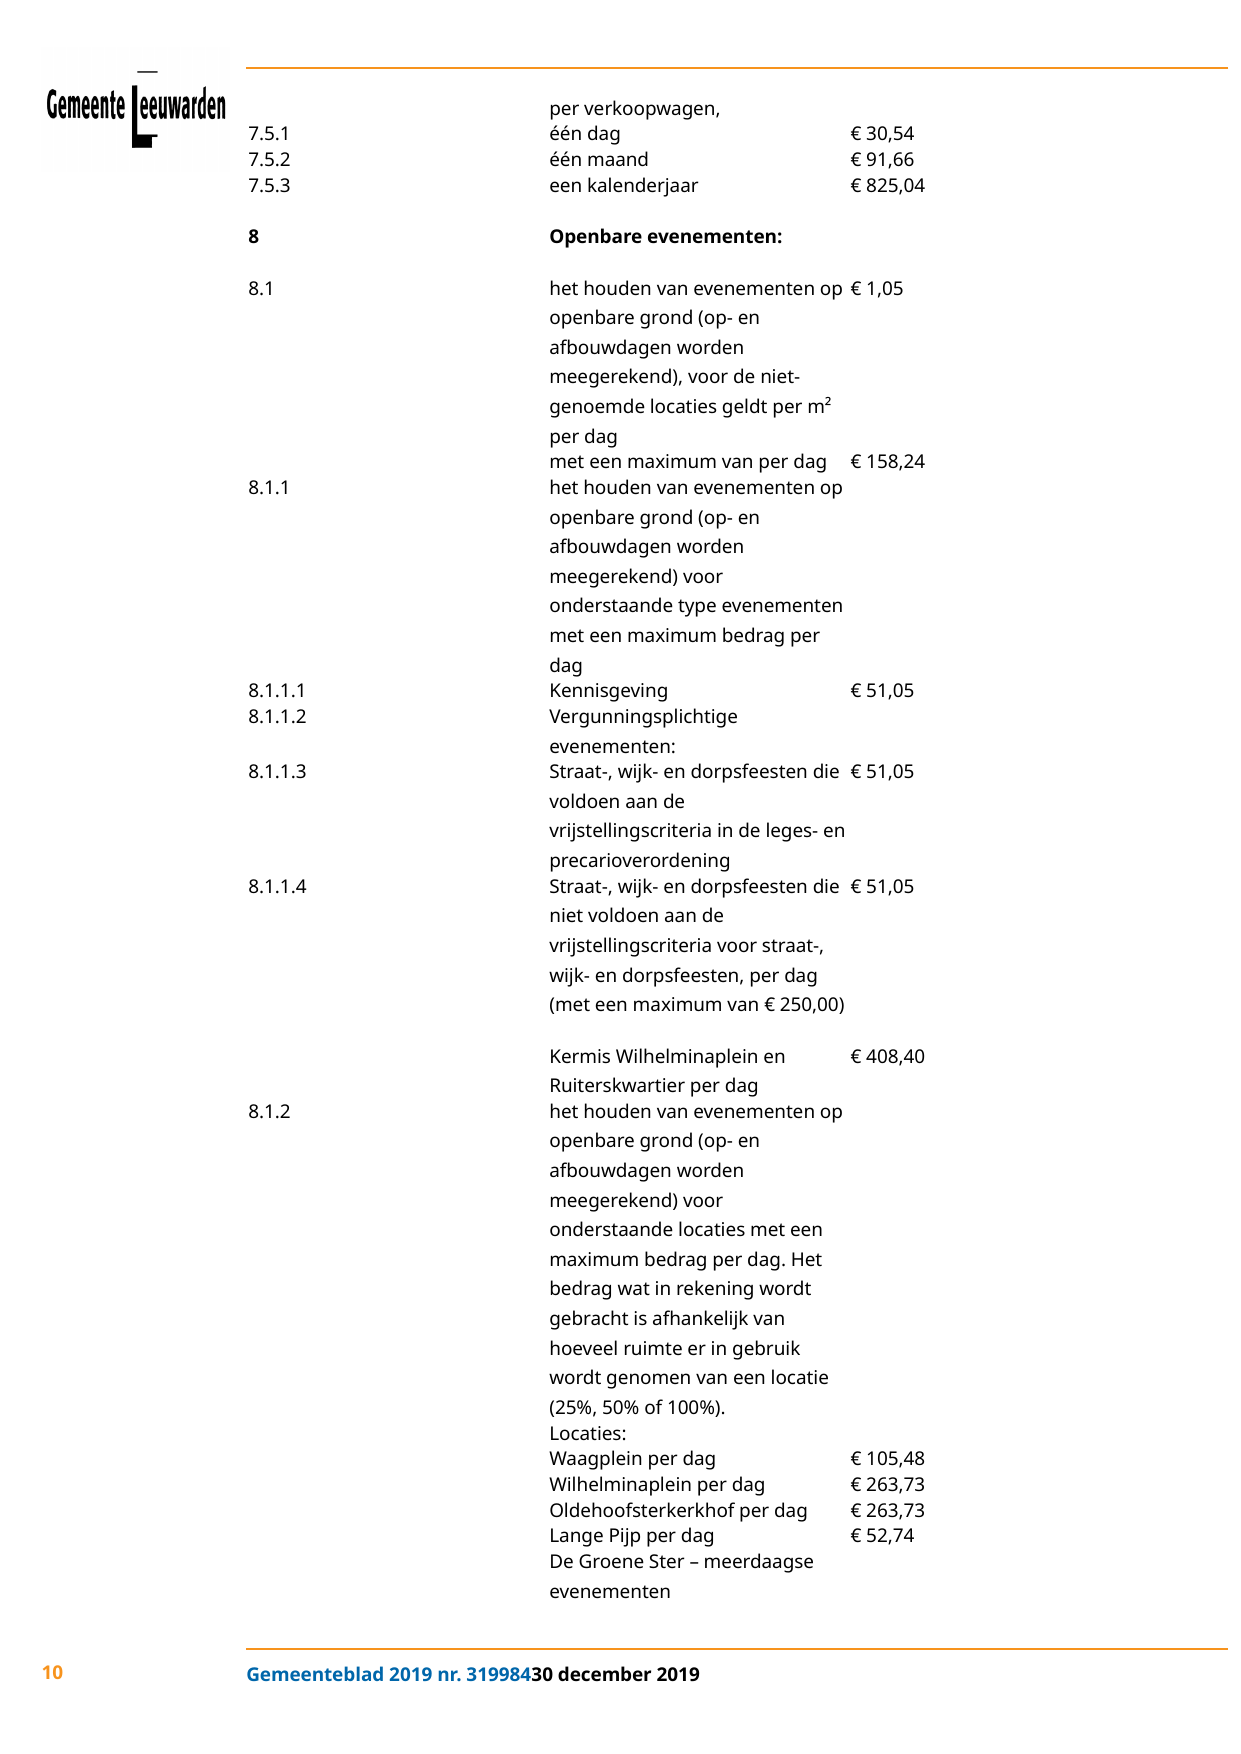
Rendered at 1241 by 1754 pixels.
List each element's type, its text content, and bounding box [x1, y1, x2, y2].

picture [41, 47, 231, 172]
table_cell [850, 703, 1152, 758]
table_cell Straat-, wijk- en dorpsfeesten die voldoen aan de vrijstellingscriteria in de leges- en precarioverordening [549, 759, 850, 873]
table_cell € 158,24 [850, 449, 1152, 474]
table_cell 8.1.1.1 [248, 678, 549, 703]
table_cell € 51,05 [850, 759, 1152, 873]
table_cell De Groene Ster – meerdaagse evenementen [549, 1548, 850, 1604]
table_cell € 105,48 [850, 1445, 1152, 1471]
table_cell 8.1.1.4 [248, 873, 549, 1017]
table_cell het houden van evenementen op openbare grond (op- en afbouwdagen worden meegerekend), voor de niet-genoemde locaties geldt per m² per dag [549, 275, 850, 448]
table_cell 7.5.3 [248, 172, 549, 198]
table_cell Oldehoofsterkerkhof per dag [549, 1497, 850, 1523]
table_cell Lange Pijp per dag [549, 1523, 850, 1548]
table_cell met een maximum van per dag [549, 449, 850, 474]
table_cell 7.5.1 [248, 121, 549, 146]
table_cell Vergunningsplichtige evenementen: [549, 703, 850, 758]
table_cell [248, 449, 549, 474]
table_cell [248, 1017, 549, 1043]
table_cell per verkoopwagen, [549, 95, 850, 121]
table_cell Kennisgeving [549, 678, 850, 703]
table_cell één dag [549, 121, 850, 146]
table_cell [248, 1043, 549, 1098]
table_cell [850, 1017, 1152, 1043]
table_cell [248, 1523, 549, 1548]
table_cell [850, 474, 1152, 677]
table_cell Kermis Wilhelminaplein en Ruiterskwartier per dag [549, 1043, 850, 1098]
table_cell 7.5.2 [248, 146, 549, 172]
table_cell € 91,66 [850, 146, 1152, 172]
table_cell [248, 1497, 549, 1523]
table_cell [850, 1098, 1152, 1420]
table_cell een kalenderjaar [549, 172, 850, 198]
table_cell [248, 1420, 549, 1445]
table_cell 8.1.1.3 [248, 759, 549, 873]
table_cell [850, 249, 1152, 275]
table_cell 8.1 [248, 275, 549, 448]
table_cell één maand [549, 146, 850, 172]
table_cell [248, 1548, 549, 1604]
table_cell € 30,54 [850, 121, 1152, 146]
table_cell [549, 1017, 850, 1043]
table_cell [549, 249, 850, 275]
table_cell € 52,74 [850, 1523, 1152, 1548]
table_cell Openbare evenementen: [549, 224, 850, 249]
table_cell Wilhelminaplein per dag [549, 1471, 850, 1497]
table_cell Locaties: [549, 1420, 850, 1445]
table_cell € 51,05 [850, 678, 1152, 703]
table_cell [850, 1420, 1152, 1445]
table_cell 8.1.2 [248, 1098, 549, 1420]
table_cell € 51,05 [850, 873, 1152, 1017]
table_cell [248, 198, 549, 223]
table_cell € 263,73 [850, 1497, 1152, 1523]
table_cell € 263,73 [850, 1471, 1152, 1497]
table_cell [850, 224, 1152, 249]
table_cell 8.1.1 [248, 474, 549, 677]
table_cell 8 [248, 224, 549, 249]
table_cell [549, 198, 850, 223]
table_cell [248, 249, 549, 275]
table_cell [850, 95, 1152, 121]
table_cell [850, 1548, 1152, 1604]
table_cell € 825,04 [850, 172, 1152, 198]
table_cell [248, 95, 549, 121]
table_cell Straat-, wijk- en dorpsfeesten die niet voldoen aan de vrijstellingscriteria voor straat-, wijk- en dorpsfeesten, per dag (met een maximum van € 250,00) [549, 873, 850, 1017]
table_cell [850, 198, 1152, 223]
table_cell Waagplein per dag [549, 1445, 850, 1471]
table_cell het houden van evenementen op openbare grond (op- en afbouwdagen worden meegerekend) voor onderstaande type evenementen met een maximum bedrag per dag [549, 474, 850, 677]
table_cell € 1,05 [850, 275, 1152, 448]
table_cell [248, 1471, 549, 1497]
table_cell € 408,40 [850, 1043, 1152, 1098]
table_cell het houden van evenementen op openbare grond (op- en afbouwdagen worden meegerekend) voor onderstaande locaties met een maximum bedrag per dag. Het bedrag wat in rekening wordt gebracht is afhankelijk van hoeveel ruimte er in gebruik wordt genomen van een locatie (25%, 50% of 100%). [549, 1098, 850, 1420]
table_cell [248, 1445, 549, 1471]
table_cell 8.1.1.2 [248, 703, 549, 758]
